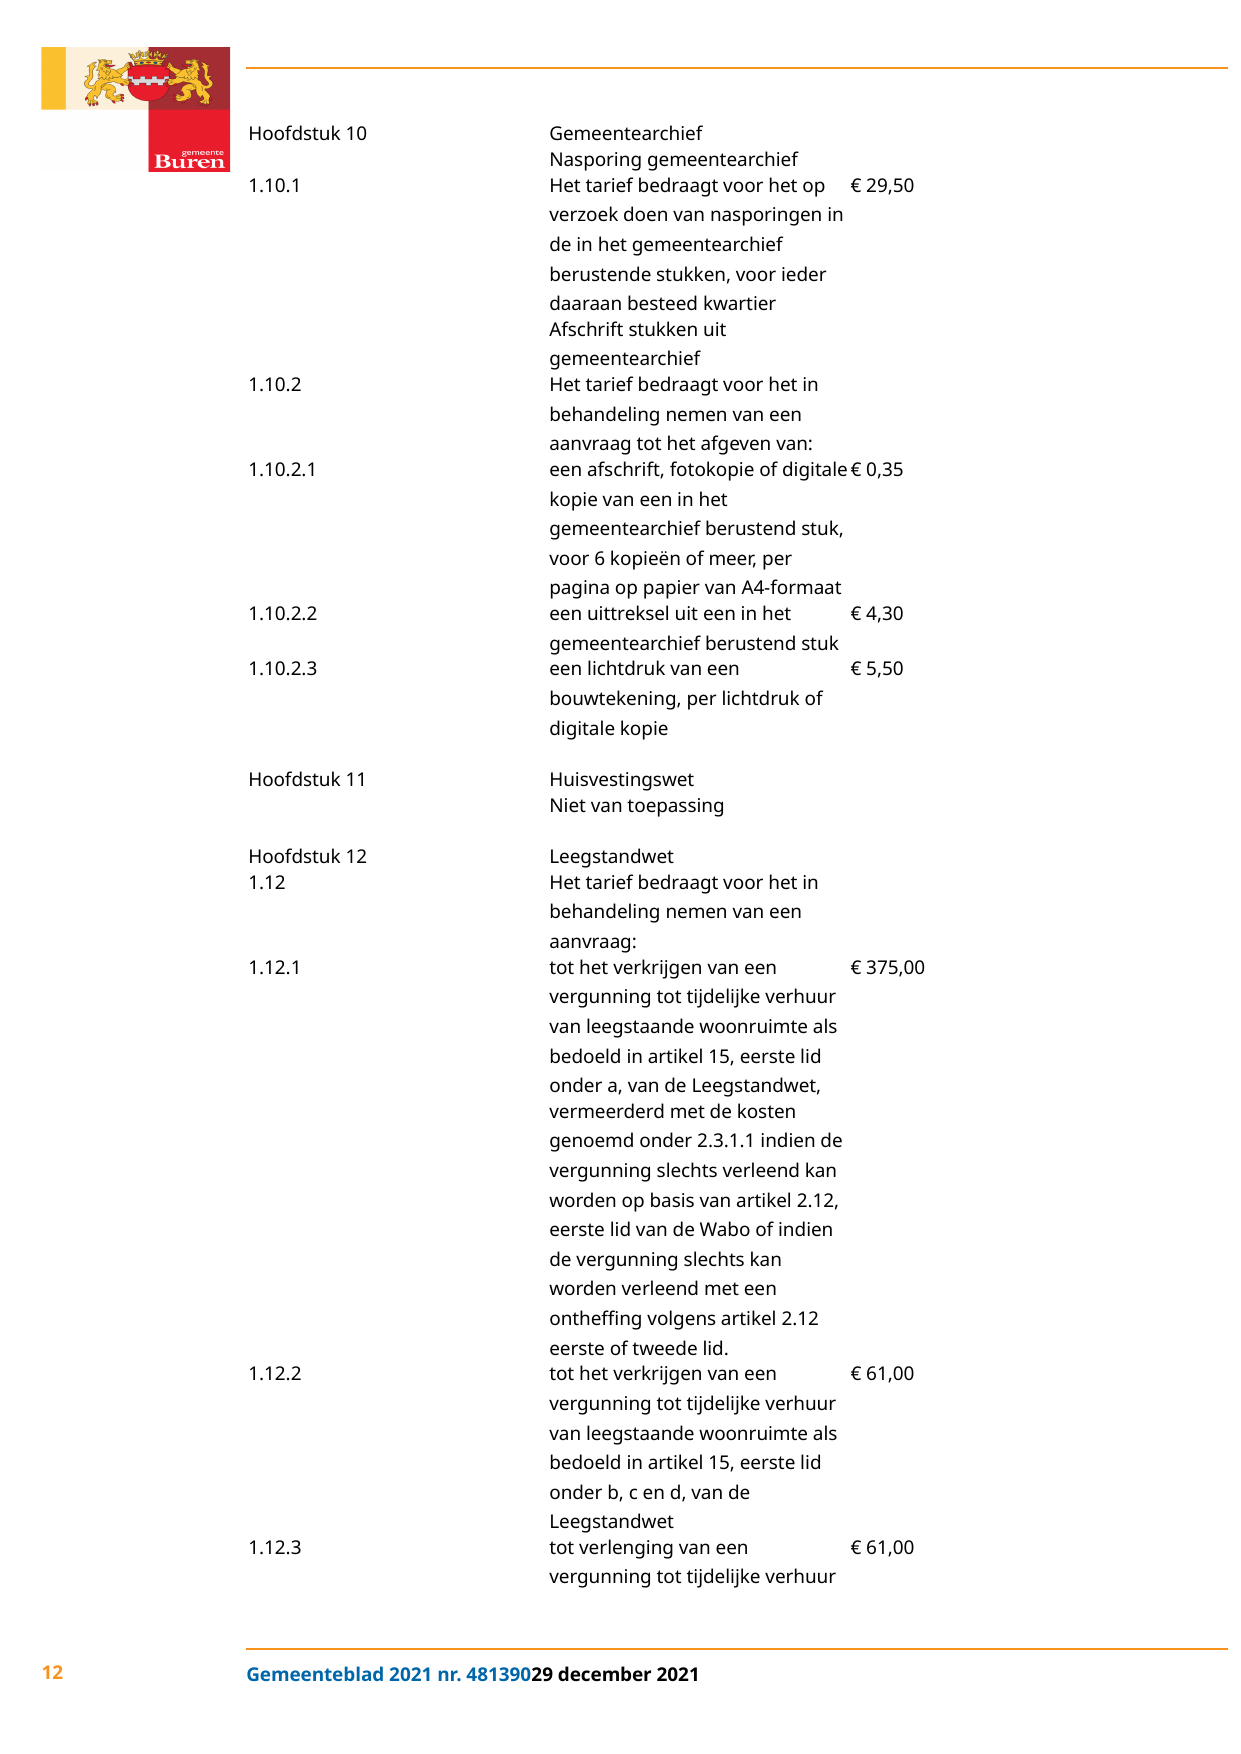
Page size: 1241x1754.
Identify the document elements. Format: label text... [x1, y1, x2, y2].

table_cell [850, 371, 1152, 456]
table_cell [248, 792, 549, 818]
table_cell Hoofdstuk 11 [248, 766, 549, 792]
table_cell [850, 792, 1152, 818]
table_cell [850, 316, 1152, 371]
table_cell [248, 1098, 549, 1361]
table_cell tot het verkrijgen van een vergunning tot tijdelijke verhuur van leegstaande woonruimte als bedoeld in artikel 15, eerste lid onder a, van de Leegstandwet, [549, 954, 850, 1098]
table_cell € 0,35 [850, 456, 1152, 600]
table_cell 1.12.2 [248, 1361, 549, 1534]
table_cell [248, 146, 549, 172]
table_cell Hoofdstuk 10 [248, 121, 549, 146]
table_cell [248, 818, 549, 843]
table_cell Leegstandwet [549, 844, 850, 869]
table_cell Niet van toepassing [549, 792, 850, 818]
table_cell Huisvestingswet [549, 766, 850, 792]
table_cell een uittreksel uit een in het gemeentearchief berustend stuk [549, 600, 850, 656]
table_cell € 61,00 [850, 1361, 1152, 1534]
table_cell [850, 844, 1152, 869]
table_cell 1.10.2 [248, 371, 549, 456]
table_cell Hoofdstuk 12 [248, 844, 549, 869]
picture [41, 47, 231, 172]
table_cell 1.12.1 [248, 954, 549, 1098]
table_cell [850, 818, 1152, 843]
table_cell € 29,50 [850, 172, 1152, 316]
table_cell [850, 766, 1152, 792]
table_cell [248, 95, 549, 121]
table_cell tot verlenging van een vergunning tot tijdelijke verhuur [549, 1534, 850, 1589]
table_cell Het tarief bedraagt voor het in behandeling nemen van een aanvraag: [549, 869, 850, 954]
table_cell [850, 95, 1152, 121]
table_cell vermeerderd met de kosten genoemd onder 2.3.1.1 indien de vergunning slechts verleend kan worden op basis van artikel 2.12, eerste lid van de Wabo of indien de vergunning slechts kan worden verleend met een ontheffing volgens artikel 2.12 eerste of tweede lid. [549, 1098, 850, 1361]
table_cell 1.12.3 [248, 1534, 549, 1589]
table_cell 1.10.2.3 [248, 656, 549, 741]
table_cell [549, 95, 850, 121]
table_cell 1.10.2.2 [248, 600, 549, 656]
table_cell Het tarief bedraagt voor het op verzoek doen van nasporingen in de in het gemeentearchief berustende stukken, voor ieder daaraan besteed kwartier [549, 172, 850, 316]
table_cell 1.10.2.1 [248, 456, 549, 600]
table_cell Het tarief bedraagt voor het in behandeling nemen van een aanvraag tot het afgeven van: [549, 371, 850, 456]
table_cell tot het verkrijgen van een vergunning tot tijdelijke verhuur van leegstaande woonruimte als bedoeld in artikel 15, eerste lid onder b, c en d, van de Leegstandwet [549, 1361, 850, 1534]
table_cell 1.10.1 [248, 172, 549, 316]
table_cell [850, 1098, 1152, 1361]
table_cell Nasporing gemeentearchief [549, 146, 850, 172]
table_cell 1.12 [248, 869, 549, 954]
table_cell € 375,00 [850, 954, 1152, 1098]
table_cell [850, 741, 1152, 766]
table_cell [850, 869, 1152, 954]
table_cell een lichtdruk van een bouwtekening, per lichtdruk of digitale kopie [549, 656, 850, 741]
table_cell € 4,30 [850, 600, 1152, 656]
table_cell [850, 121, 1152, 146]
table_cell [549, 741, 850, 766]
table_cell een afschrift, fotokopie of digitale kopie van een in het gemeentearchief berustend stuk, voor 6 kopieën of meer, per pagina op papier van A4-formaat [549, 456, 850, 600]
table_cell Gemeentearchief [549, 121, 850, 146]
table_cell € 5,50 [850, 656, 1152, 741]
table_cell [549, 818, 850, 843]
table_cell [850, 146, 1152, 172]
table_cell [248, 741, 549, 766]
table_cell [248, 316, 549, 371]
table_cell € 61,00 [850, 1534, 1152, 1589]
table_cell Afschrift stukken uit gemeentearchief [549, 316, 850, 371]
